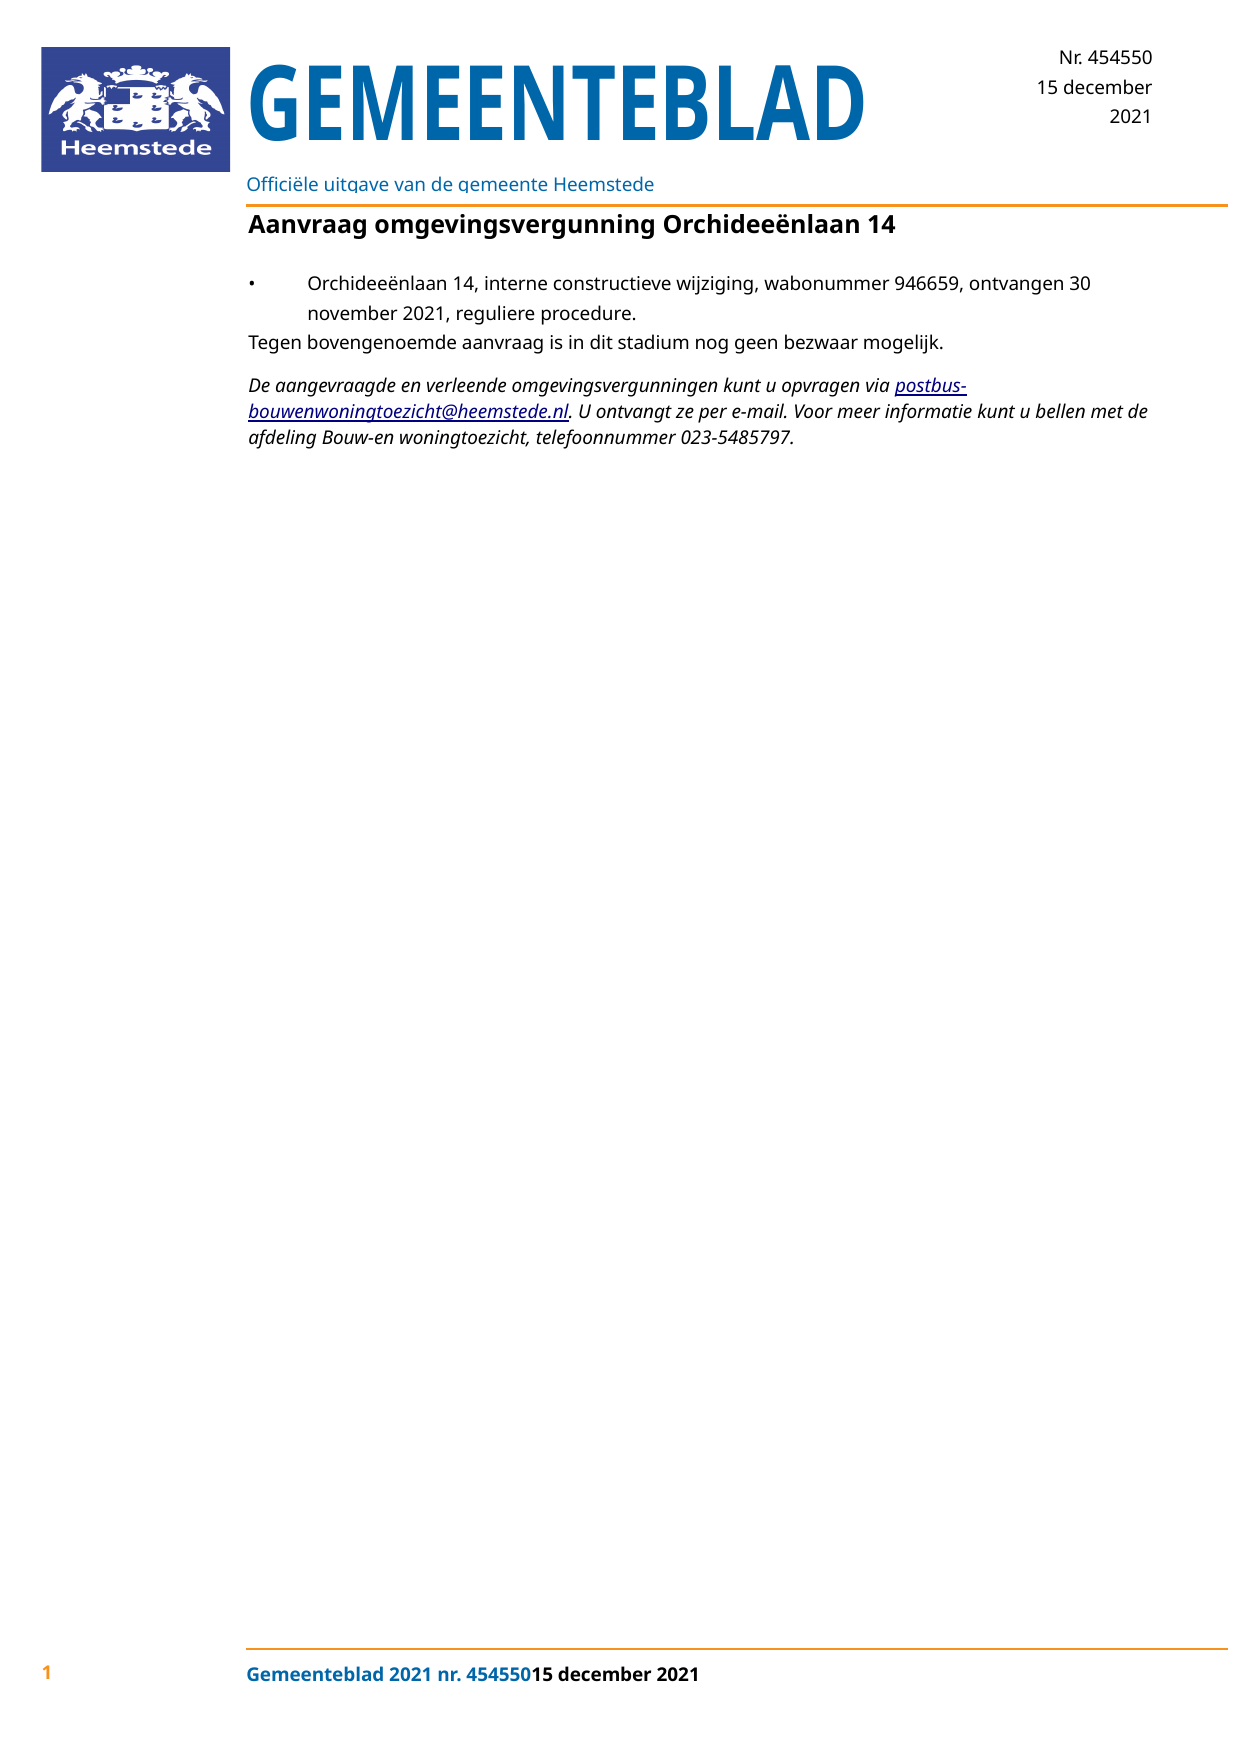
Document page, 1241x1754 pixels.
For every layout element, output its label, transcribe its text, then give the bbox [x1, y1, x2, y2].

picture [41, 47, 231, 172]
text Tegen bovengenoemde aanvraag is in dit stadium nog geen bezwaar mogelijk. [248, 329, 1152, 355]
text De aangevraagde en verleende omgevingsvergunningen kunt u opvragen via postbus-bouwenwoningtoezicht@heemstede.nl. U ontvangt ze per e-mail. Voor meer informatie kunt u bellen met de afdeling Bouw-en woningtoezicht, telefoonnummer 023-5485797. [248, 373, 1152, 450]
text Aanvraag omgevingsvergunning Orchideeënlaan 14 [248, 207, 1152, 241]
list Orchideeënlaan 14, interne constructieve wijziging, wabonummer 946659, ontvangen 30 november 2021, reguliere procedure. [248, 270, 1152, 326]
